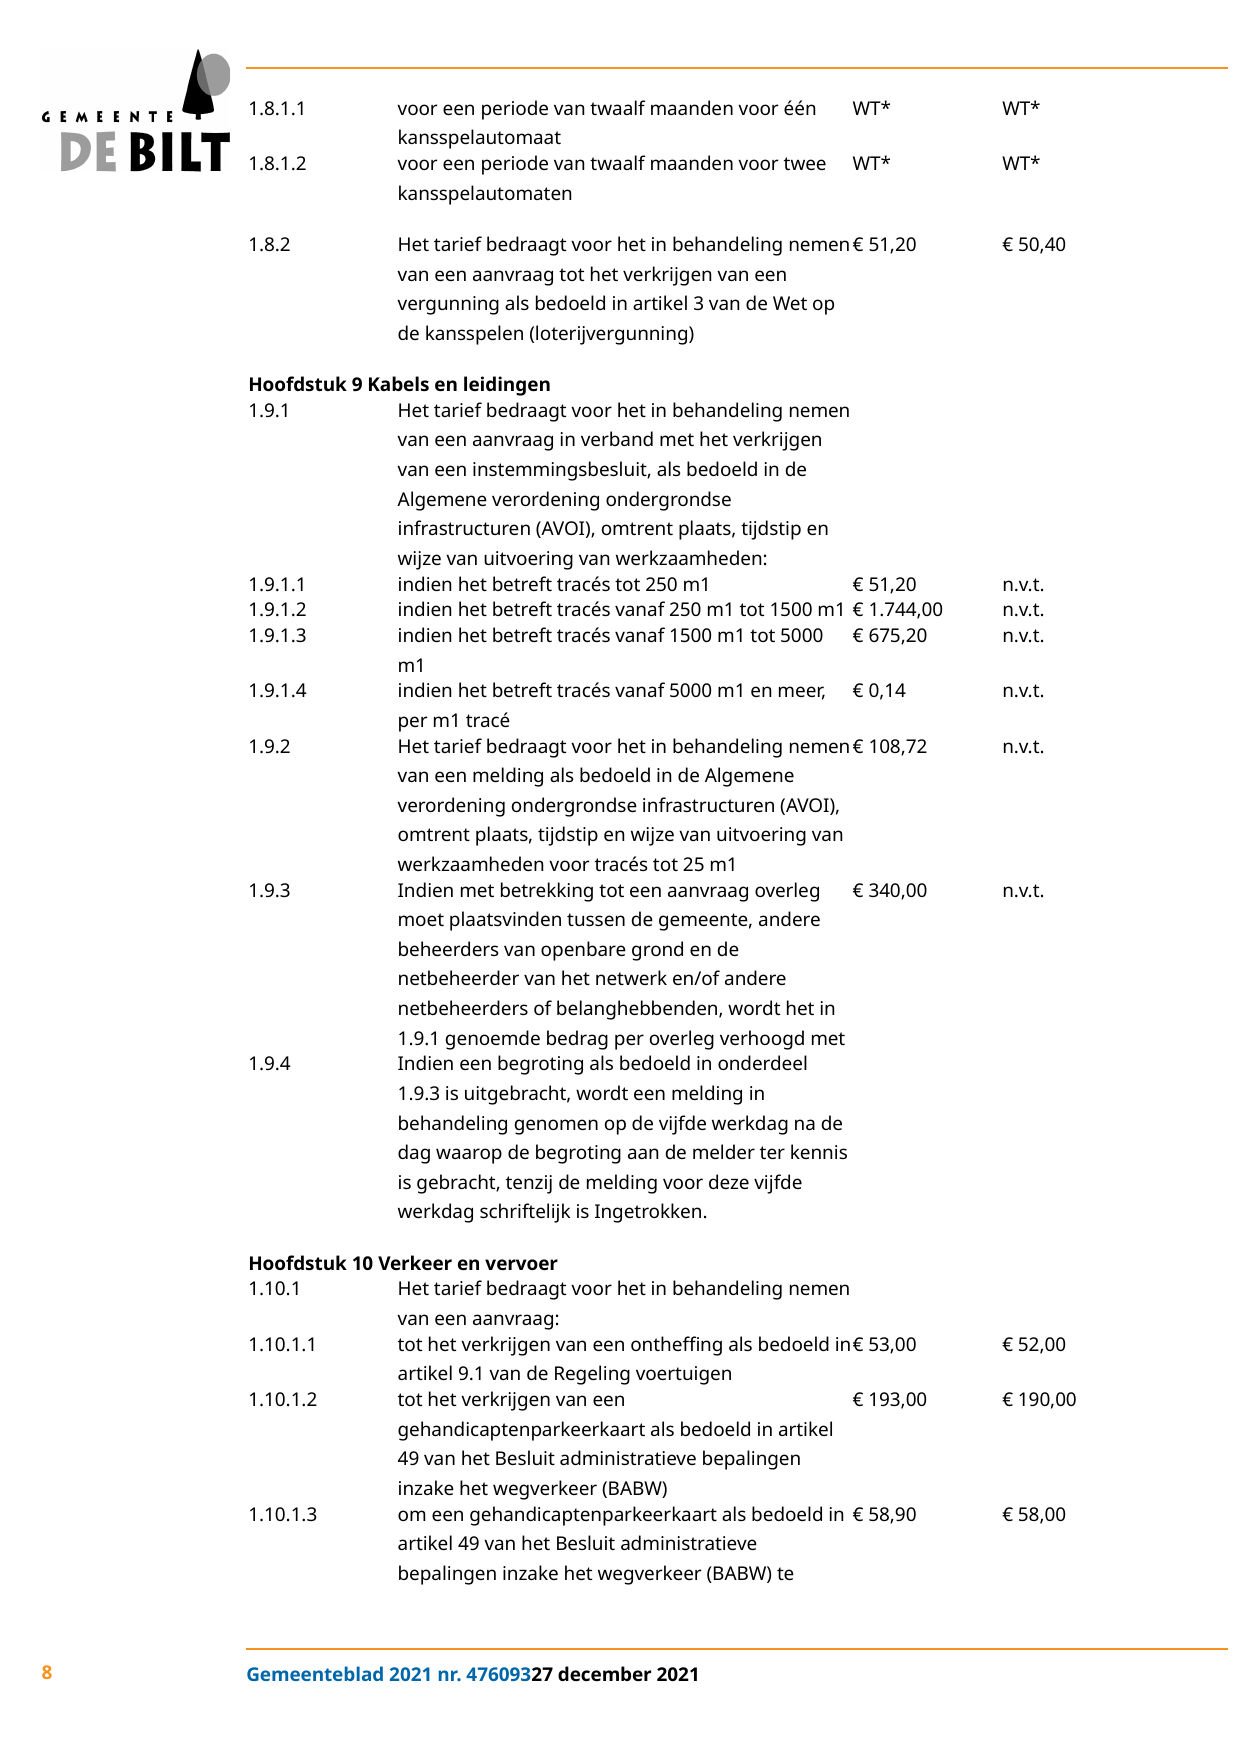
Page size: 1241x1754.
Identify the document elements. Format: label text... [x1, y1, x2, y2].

table_cell WT* [1002, 150, 1152, 205]
table_cell [248, 1224, 397, 1250]
table_cell 1.8.2 [248, 231, 397, 346]
table_cell € 52,00 [1002, 1331, 1152, 1386]
table_cell € 193,00 [853, 1386, 1002, 1501]
table_cell € 58,00 [1002, 1501, 1152, 1586]
table_cell indien het betreft tracés vanaf 250 m1 tot 1500 m1 [398, 596, 852, 622]
table_cell indien het betreft tracés tot 250 m1 [398, 571, 852, 596]
table_cell n.v.t. [1002, 622, 1152, 677]
table_cell [1002, 205, 1152, 231]
table_cell n.v.t. [1002, 733, 1152, 877]
table_cell [248, 346, 397, 371]
table_cell 1.9.1.2 [248, 596, 397, 622]
table_cell WT* [1002, 95, 1152, 150]
table_cell [853, 1276, 1002, 1331]
table_cell [1002, 1051, 1152, 1224]
table_cell € 58,90 [853, 1501, 1002, 1586]
table_cell [248, 205, 397, 231]
table_cell Indien met betrekking tot een aanvraag overleg moet plaatsvinden tussen de gemeente, andere beheerders van openbare grond en de netbeheerder van het netwerk en/of andere netbeheerders of belanghebbenden, wordt het in 1.9.1 genoemde bedrag per overleg verhoogd met [398, 877, 852, 1051]
table_cell indien het betreft tracés vanaf 1500 m1 tot 5000 m1 [398, 622, 852, 677]
table_cell [853, 397, 1002, 571]
table_cell tot het verkrijgen van een gehandicaptenparkeerkaart als bedoeld in artikel 49 van het Besluit administratieve bepalingen inzake het wegverkeer (BABW) [398, 1386, 852, 1501]
table_cell € 108,72 [853, 733, 1002, 877]
table_cell 1.9.4 [248, 1051, 397, 1224]
table_cell Hoofdstuk 9 Kabels en leidingen [248, 371, 1152, 397]
table_cell indien het betreft tracés vanaf 5000 m1 en meer, per m1 tracé [398, 678, 852, 733]
table_cell n.v.t. [1002, 571, 1152, 596]
table_cell [398, 1224, 852, 1250]
table_cell Het tarief bedraagt voor het in behandeling nemen van een melding als bedoeld in de Algemene verordening ondergrondse infrastructuren (AVOI), omtrent plaats, tijdstip en wijze van uitvoering van werkzaamheden voor tracés tot 25 m1 [398, 733, 852, 877]
table_cell 1.9.1.3 [248, 622, 397, 677]
table_cell € 50,40 [1002, 231, 1152, 346]
table_cell Indien een begroting als bedoeld in onderdeel 1.9.3 is uitgebracht, wordt een melding in behandeling genomen op de vijfde werkdag na de dag waarop de begroting aan de melder ter kennis is gebracht, tenzij de melding voor deze vijfde werkdag schriftelijk is Ingetrokken. [398, 1051, 852, 1224]
table_cell [398, 346, 852, 371]
table_cell Het tarief bedraagt voor het in behandeling nemen van een aanvraag tot het verkrijgen van een vergunning als bedoeld in artikel 3 van de Wet op de kansspelen (loterijvergunning) [398, 231, 852, 346]
table_cell 1.10.1.3 [248, 1501, 397, 1586]
table_cell [398, 205, 852, 231]
table_cell 1.9.1.1 [248, 571, 397, 596]
table_cell [1002, 346, 1152, 371]
table_cell [1002, 397, 1152, 571]
table_cell Hoofdstuk 10 Verkeer en vervoer [248, 1250, 1152, 1276]
table_cell 1.8.1.2 [248, 150, 397, 205]
table_cell tot het verkrijgen van een ontheffing als bedoeld in artikel 9.1 van de Regeling voertuigen [398, 1331, 852, 1386]
table_cell 1.10.1 [248, 1276, 397, 1331]
table_cell n.v.t. [1002, 877, 1152, 1051]
table_cell 1.9.3 [248, 877, 397, 1051]
table_cell [853, 205, 1002, 231]
table_cell [853, 1224, 1002, 1250]
table_cell € 190,00 [1002, 1386, 1152, 1501]
table_cell 1.9.1.4 [248, 678, 397, 733]
table_cell 1.10.1.2 [248, 1386, 397, 1501]
table_cell € 51,20 [853, 571, 1002, 596]
table_cell WT* [853, 95, 1002, 150]
table_cell 1.9.1 [248, 397, 397, 571]
table_cell [853, 346, 1002, 371]
table_cell € 1.744,00 [853, 596, 1002, 622]
table_cell voor een periode van twaalf maanden voor twee kansspelautomaten [398, 150, 852, 205]
picture [41, 47, 231, 172]
table_cell € 340,00 [853, 877, 1002, 1051]
table_cell n.v.t. [1002, 596, 1152, 622]
table_cell Het tarief bedraagt voor het in behandeling nemen van een aanvraag in verband met het verkrijgen van een instemmingsbesluit, als bedoeld in de Algemene verordening ondergrondse infrastructuren (AVOI), omtrent plaats, tijdstip en wijze van uitvoering van werkzaamheden: [398, 397, 852, 571]
table_cell Het tarief bedraagt voor het in behandeling nemen van een aanvraag: [398, 1276, 852, 1331]
table_cell 1.10.1.1 [248, 1331, 397, 1386]
table_cell voor een periode van twaalf maanden voor één kansspelautomaat [398, 95, 852, 150]
table_cell [1002, 1224, 1152, 1250]
table_cell € 675,20 [853, 622, 1002, 677]
table_cell om een gehandicaptenparkeerkaart als bedoeld in artikel 49 van het Besluit administratieve bepalingen inzake het wegverkeer (BABW) te [398, 1501, 852, 1586]
table_cell € 53,00 [853, 1331, 1002, 1386]
table_cell € 51,20 [853, 231, 1002, 346]
table_cell 1.9.2 [248, 733, 397, 877]
table_cell [1002, 1276, 1152, 1331]
table_cell WT* [853, 150, 1002, 205]
table_cell n.v.t. [1002, 678, 1152, 733]
table_cell € 0,14 [853, 678, 1002, 733]
table_cell [853, 1051, 1002, 1224]
table_cell 1.8.1.1 [248, 95, 397, 150]
